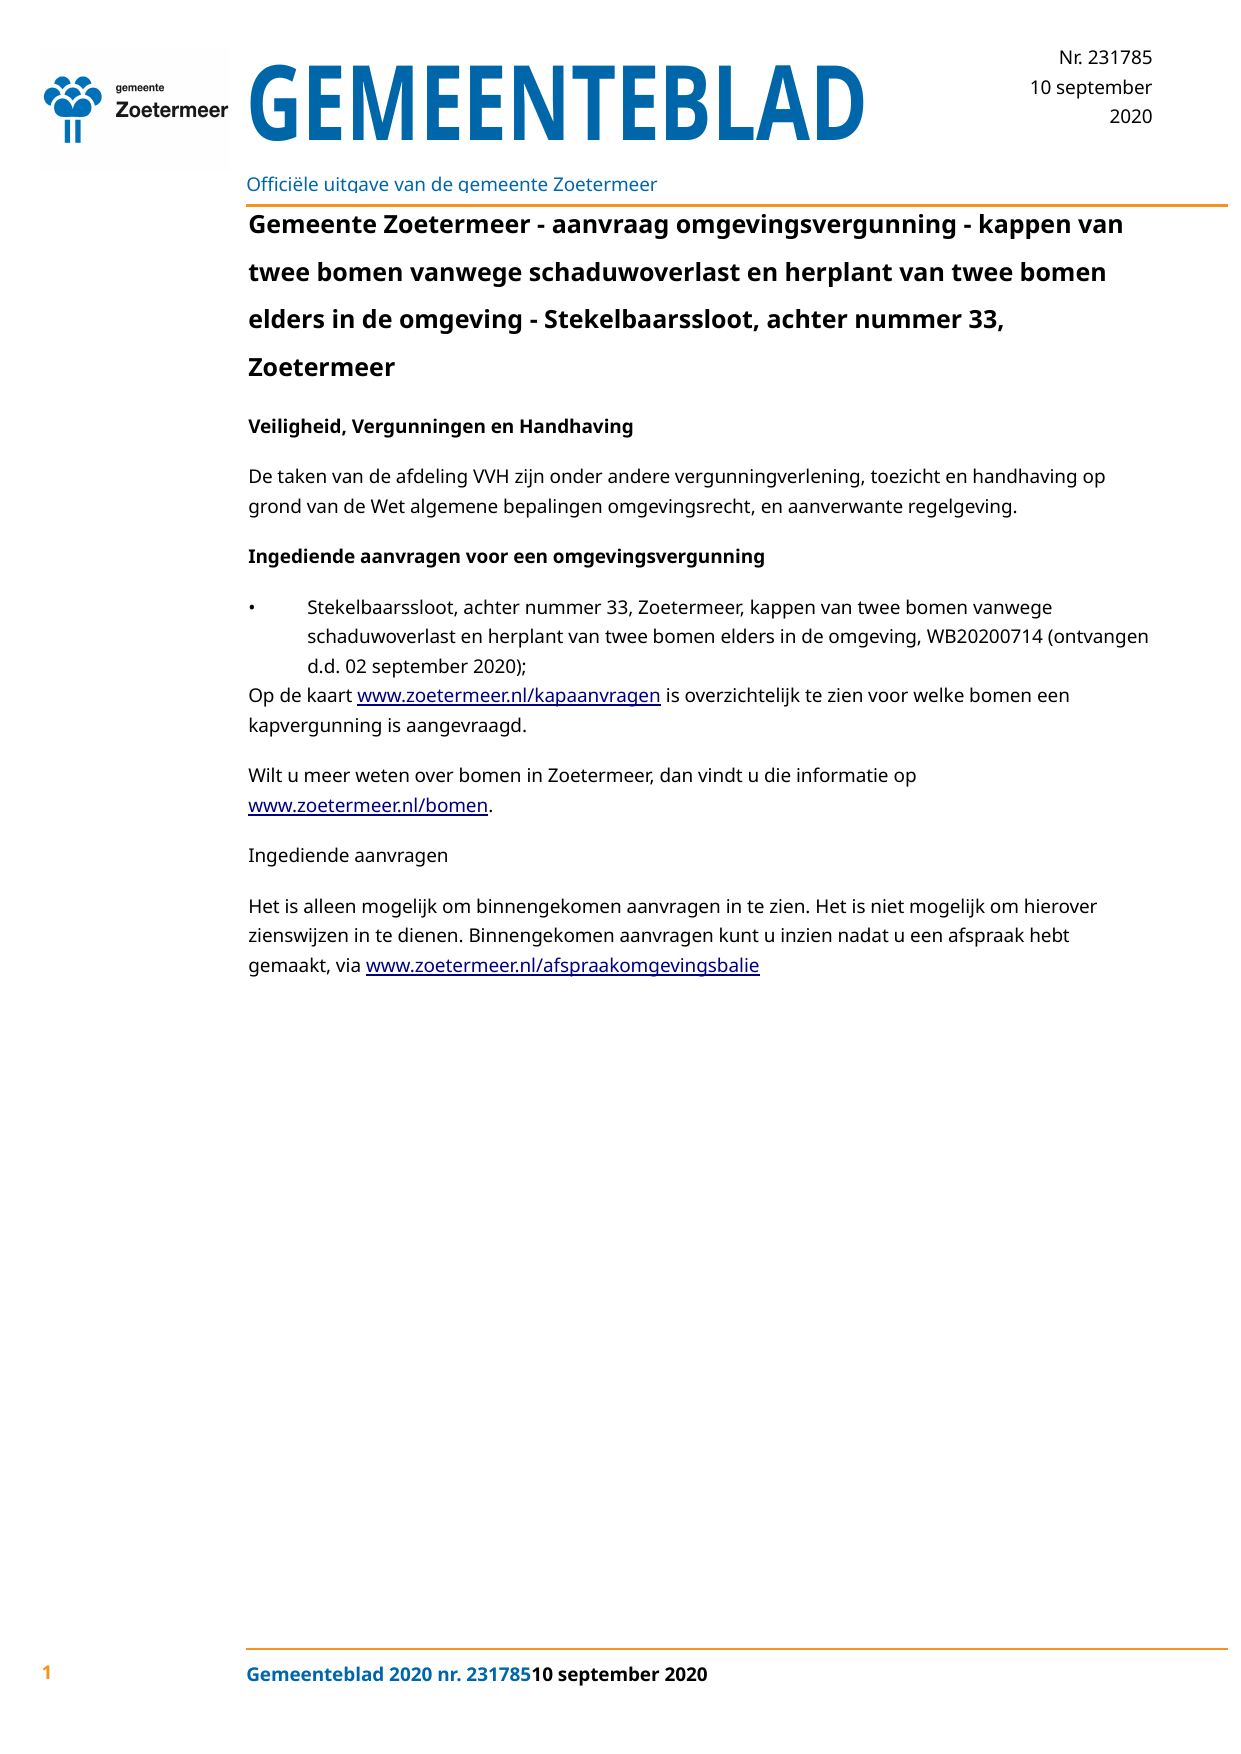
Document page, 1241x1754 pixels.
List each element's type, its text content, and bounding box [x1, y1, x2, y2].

text Veiligheid, Vergunningen en Handhaving [248, 413, 1152, 439]
text Op de kaart www.zoetermeer.nl/kapaanvragen is overzichtelijk te zien voor welke bomen een kapvergunning is aangevraagd. [248, 683, 1152, 738]
text Wilt u meer weten over bomen in Zoetermeer, dan vindt u die informatie op www.zoetermeer.nl/bomen. [248, 763, 1152, 818]
text Het is alleen mogelijk om binnengekomen aanvragen in te zien. Het is niet mogelijk om hierover zienswijzen in te dienen. Binnengekomen aanvragen kunt u inzien nadat u een afspraak hebt gemaakt, via www.zoetermeer.nl/afspraakomgevingsbalie [248, 893, 1152, 978]
text Gemeente Zoetermeer - aanvraag omgevingsvergunning - kappen van twee bomen vanwege schaduwoverlast en herplant van twee bomen elders in de omgeving - Stekelbaarssloot, achter nummer 33, Zoetermeer [248, 207, 1152, 384]
text Ingediende aanvragen voor een omgevingsvergunning [248, 543, 1152, 569]
list Stekelbaarssloot, achter nummer 33, Zoetermeer, kappen van twee bomen vanwege schaduwoverlast en herplant van twee bomen elders in de omgeving, WB20200714 (ontvangen d.d. 02 september 2020); [248, 594, 1152, 679]
text De taken van de afdeling VVH zijn onder andere vergunningverlening, toezicht en handhaving op grond van de Wet algemene bepalingen omgevingsrecht, en aanverwante regelgeving. [248, 463, 1152, 519]
picture [41, 47, 231, 172]
text Ingediende aanvragen [248, 843, 1152, 868]
